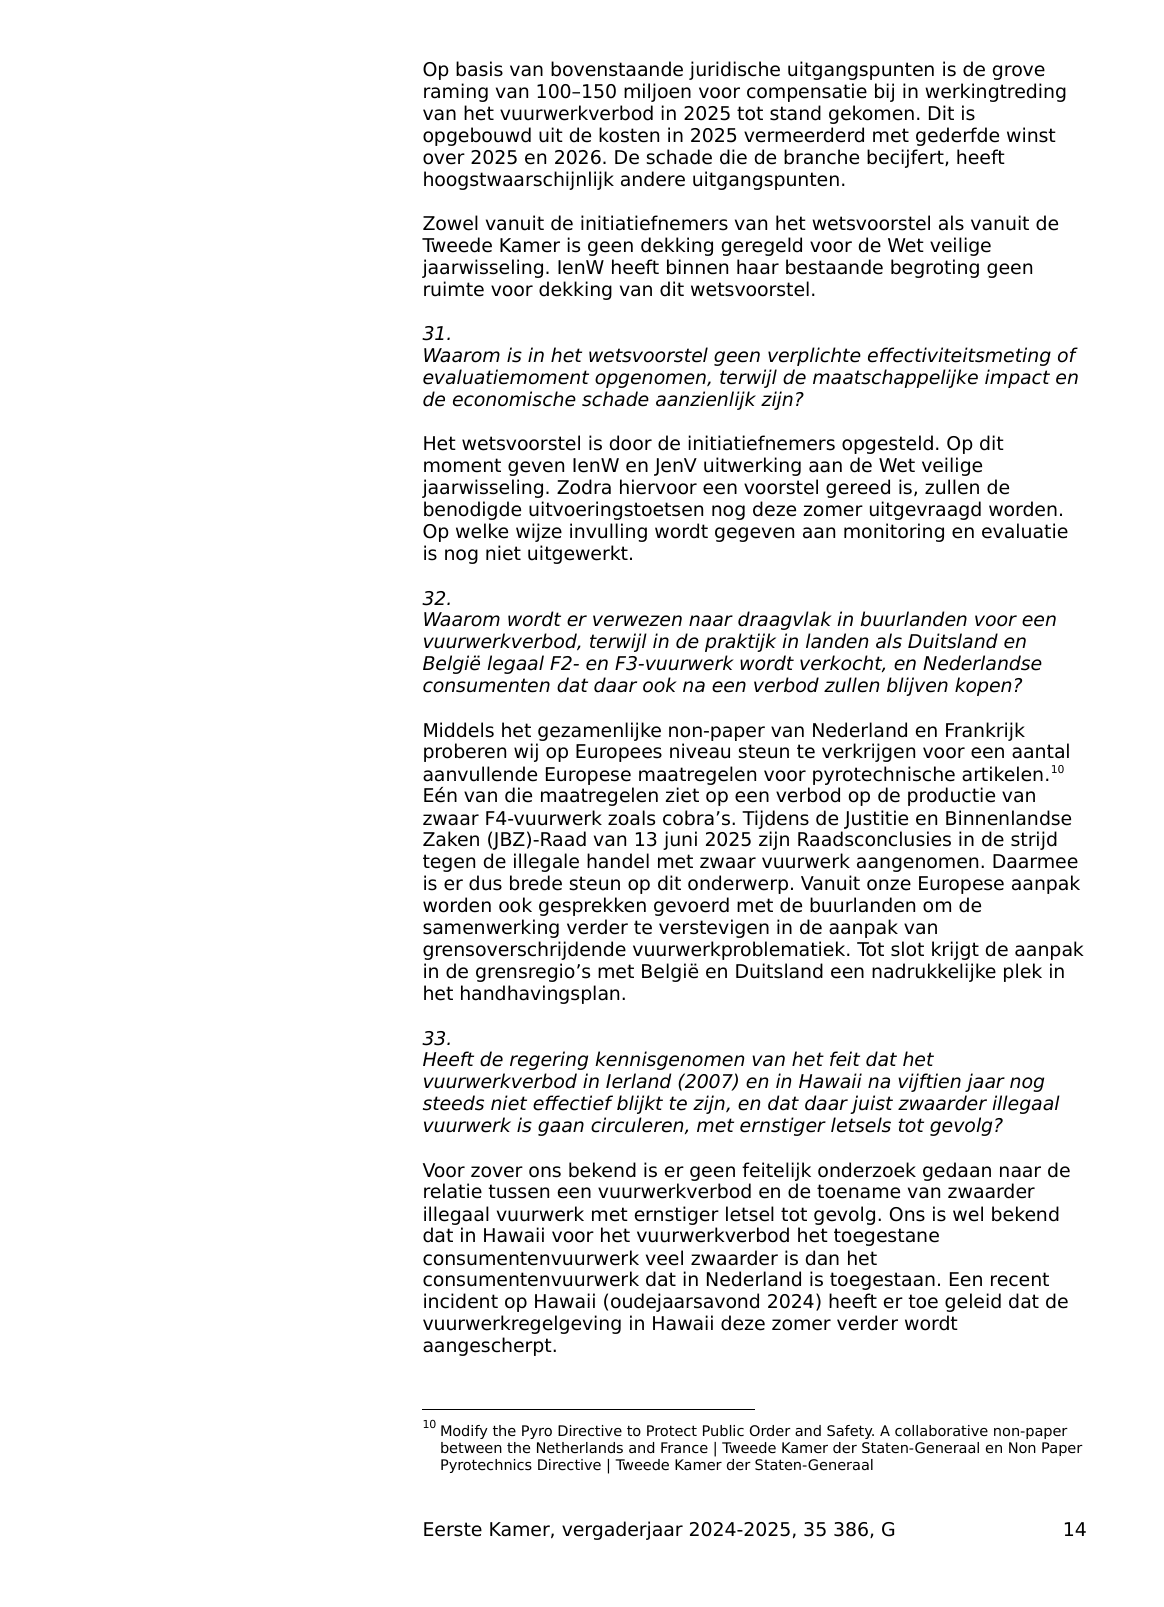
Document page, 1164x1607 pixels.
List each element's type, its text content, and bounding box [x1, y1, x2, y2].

text Waarom is in het wetsvoorstel geen verplichte effectiviteitsmeting of evaluatiemoment opgenomen, terwijl de maatschappelijke impact en de economische schade aanzienlijk zijn? [422, 345, 1087, 411]
text 31. [422, 323, 1087, 345]
text 33. [422, 1027, 1087, 1049]
text Heeft de regering kennisgenomen van het feit dat het vuurwerkverbod in Ierland (2007) en in Hawaii na vijftien jaar nog steeds niet effectief blijkt te zijn, en dat daar juist zwaarder illegaal vuurwerk is gaan circuleren, met ernstiger letsels tot gevolg? [422, 1049, 1087, 1137]
text Middels het gezamenlijke non-paper van Nederland en Frankrijk proberen wij op Europees niveau steun te verkrijgen voor een aantal aanvullende Europese maatregelen voor pyrotechnische artikelen. Eén van die maatregelen ziet op een verbod op de productie van zwaar F4-vuurwerk zoals cobra’s. Tijdens de Justitie en Binnenlandse Zaken (JBZ)-Raad van 13 juni 2025 zijn Raadsconclusies in de strijd tegen de illegale handel met zwaar vuurwerk aangenomen. Daarmee is er dus brede steun op dit onderwerp. Vanuit onze Europese aanpak worden ook gesprekken gevoerd met de buurlanden om de samenwerking verder te verstevigen in de aanpak van grensoverschrijdende vuurwerkproblematiek. Tot slot krijgt de aanpak in de grensregio’s met België en Duitsland een nadrukkelijke plek in het handhavingsplan. [422, 719, 1087, 1005]
text Waarom wordt er verwezen naar draagvlak in buurlanden voor een vuurwerkverbod, terwijl in de praktijk in landen als Duitsland en België legaal F2- en F3-vuurwerk wordt verkocht, en Nederlandse consumenten dat daar ook na een verbod zullen blijven kopen? [422, 609, 1087, 697]
text Voor zover ons bekend is er geen feitelijk onderzoek gedaan naar de relatie tussen een vuurwerkverbod en de toename van zwaarder illegaal vuurwerk met ernstiger letsel tot gevolg. Ons is wel bekend dat in Hawaii voor het vuurwerkverbod het toegestane consumentenvuurwerk veel zwaarder is dan het consumentenvuurwerk dat in Nederland is toegestaan. Een recent incident op Hawaii (oudejaarsavond 2024) heeft er toe geleid dat de vuurwerkregelgeving in Hawaii deze zomer verder wordt aangescherpt. [422, 1159, 1087, 1357]
text Modify the Pyro Directive to Protect Public Order and Safety. A collaborative non-paper between the Netherlands and France | Tweede Kamer der Staten-Generaal en Non Paper Pyrotechnics Directive | Tweede Kamer der Staten-Generaal [422, 1418, 1087, 1474]
text 32. [422, 587, 1087, 609]
text Op basis van bovenstaande juridische uitgangspunten is de grove raming van 100–150 miljoen voor compensatie bij in werkingtreding van het vuurwerkverbod in 2025 tot stand gekomen. Dit is opgebouwd uit de kosten in 2025 vermeerderd met gederfde winst over 2025 en 2026. De schade die de branche becijfert, heeft hoogstwaarschijnlijk andere uitgangspunten. [422, 59, 1087, 191]
text Het wetsvoorstel is door de initiatiefnemers opgesteld. Op dit moment geven IenW en JenV uitwerking aan de Wet veilige jaarwisseling. Zodra hiervoor een voorstel gereed is, zullen de benodigde uitvoeringstoetsen nog deze zomer uitgevraagd worden. Op welke wijze invulling wordt gegeven aan monitoring en evaluatie is nog niet uitgewerkt. [422, 433, 1087, 565]
text Zowel vanuit de initiatiefnemers van het wetsvoorstel als vanuit de Tweede Kamer is geen dekking geregeld voor de Wet veilige jaarwisseling. IenW heeft binnen haar bestaande begroting geen ruimte voor dekking van dit wetsvoorstel. [422, 213, 1087, 301]
